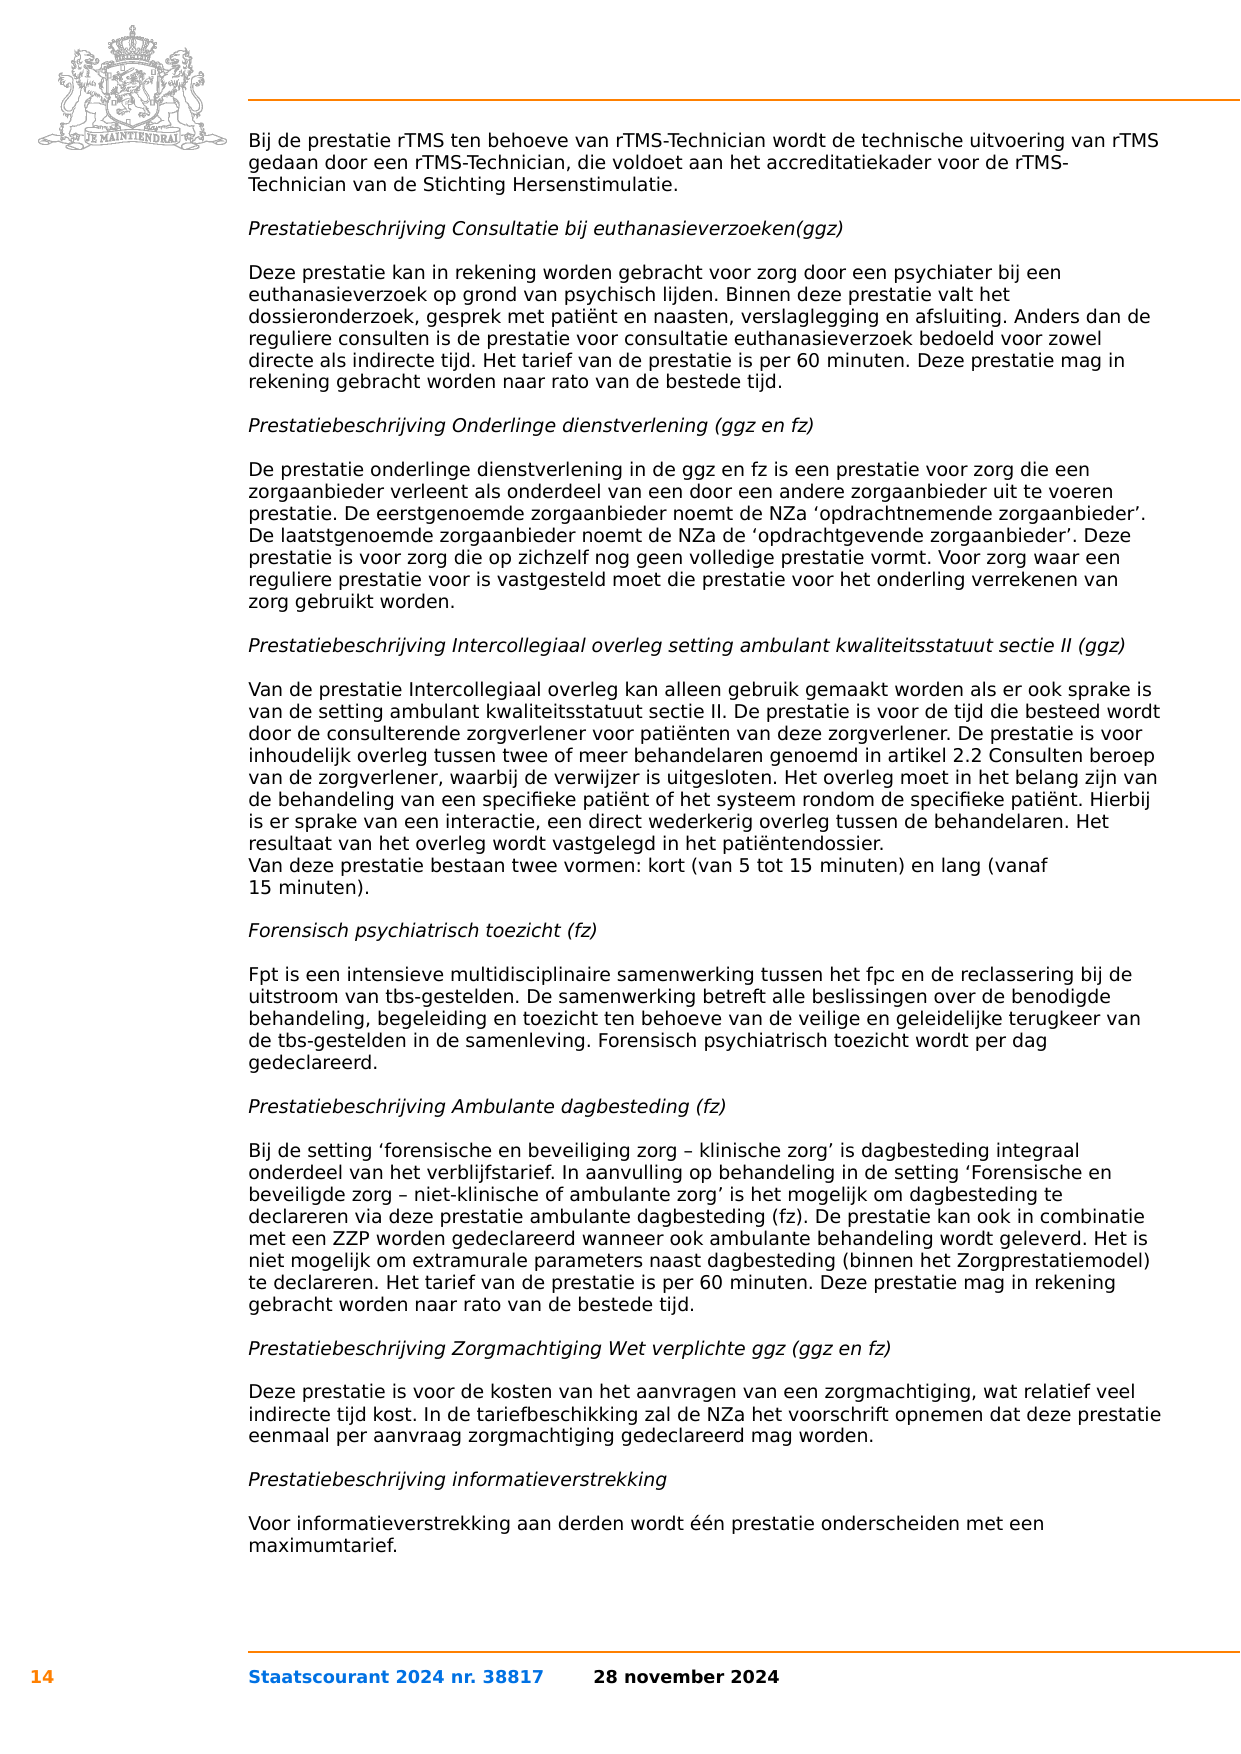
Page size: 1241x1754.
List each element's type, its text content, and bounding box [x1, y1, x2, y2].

subtitle Prestatiebeschrijving Intercollegiaal overleg setting ambulant kwaliteitsstatuut sectie II (ggz) [248, 635, 1163, 657]
text Deze prestatie kan in rekening worden gebracht voor zorg door een psychiater bij een euthanasieverzoek op grond van psychisch lijden. Binnen deze prestatie valt het dossieronderzoek, gesprek met patiënt en naasten, verslaglegging en afsluiting. Anders dan de reguliere consulten is de prestatie voor consultatie euthanasieverzoek bedoeld voor zowel directe als indirecte tijd. Het tarief van de prestatie is per 60 minuten. Deze prestatie mag in rekening gebracht worden naar rato van de bestede tijd. [248, 262, 1163, 393]
subtitle Forensisch psychiatrisch toezicht (fz) [248, 920, 1163, 942]
text Van de prestatie Intercollegiaal overleg kan alleen gebruik gemaakt worden als er ook sprake is van de setting ambulant kwaliteitsstatuut sectie II. De prestatie is voor de tijd die besteed wordt door de consulterende zorgverlener voor patiënten van deze zorgverlener. De prestatie is voor inhoudelijk overleg tussen twee of meer behandelaren genoemd in artikel 2.2 Consulten beroep van de zorgverlener, waarbij de verwijzer is uitgesloten. Het overleg moet in het belang zijn van de behandeling van een specifieke patiënt of het systeem rondom de specifieke patiënt. Hierbij is er sprake van een interactie, een direct wederkerig overleg tussen de behandelaren. Het resultaat van het overleg wordt vastgelegd in het patiëntendossier. [248, 679, 1163, 854]
picture [38, 25, 227, 150]
text Van deze prestatie bestaan twee vormen: kort (van 5 tot 15 minuten) en lang (vanaf 15 minuten). [248, 854, 1163, 898]
text Deze prestatie is voor de kosten van het aanvragen van een zorgmachtiging, wat relatief veel indirecte tijd kost. In de tariefbeschikking zal de NZa het voorschrift opnemen dat deze prestatie eenmaal per aanvraag zorgmachtiging gedeclareerd mag worden. [248, 1381, 1163, 1447]
subtitle Prestatiebeschrijving informatieverstrekking [248, 1469, 1163, 1491]
text Bij de prestatie rTMS ten behoeve van rTMS-Technician wordt de technische uitvoering van rTMS gedaan door een rTMS-Technician, die voldoet aan het accreditatiekader voor de rTMS-Technician van de Stichting Hersenstimulatie. [248, 130, 1163, 196]
text Bij de setting ‘forensische en beveiliging zorg – klinische zorg’ is dagbesteding integraal onderdeel van het verblijfstarief. In aanvulling op behandeling in de setting ‘Forensische en beveiligde zorg – niet-klinische of ambulante zorg’ is het mogelijk om dagbesteding te declareren via deze prestatie ambulante dagbesteding (fz). De prestatie kan ook in combinatie met een ZZP worden gedeclareerd wanneer ook ambulante behandeling wordt geleverd. Het is niet mogelijk om extramurale parameters naast dagbesteding (binnen het Zorgprestatiemodel) te declareren. Het tarief van de prestatie is per 60 minuten. Deze prestatie mag in rekening gebracht worden naar rato van de bestede tijd. [248, 1140, 1163, 1316]
subtitle Prestatiebeschrijving Ambulante dagbesteding (fz) [248, 1096, 1163, 1118]
text De prestatie onderlinge dienstverlening in de ggz en fz is een prestatie voor zorg die een zorgaanbieder verleent als onderdeel van een door een andere zorgaanbieder uit te voeren prestatie. De eerstgenoemde zorgaanbieder noemt de NZa ‘opdrachtnemende zorgaanbieder’. De laatstgenoemde zorgaanbieder noemt de NZa de ‘opdrachtgevende zorgaanbieder’. Deze prestatie is voor zorg die op zichzelf nog geen volledige prestatie vormt. Voor zorg waar een reguliere prestatie voor is vastgesteld moet die prestatie voor het onderling verrekenen van zorg gebruikt worden. [248, 459, 1163, 613]
text Fpt is een intensieve multidisciplinaire samenwerking tussen het fpc en de reclassering bij de uitstroom van tbs-gestelden. De samenwerking betreft alle beslissingen over de benodigde behandeling, begeleiding en toezicht ten behoeve van de veilige en geleidelijke terugkeer van de tbs-gestelden in de samenleving. Forensisch psychiatrisch toezicht wordt per dag gedeclareerd. [248, 964, 1163, 1074]
subtitle Prestatiebeschrijving Consultatie bij euthanasieverzoeken(ggz) [248, 218, 1163, 240]
subtitle Prestatiebeschrijving Zorgmachtiging Wet verplichte ggz (ggz en fz) [248, 1338, 1163, 1359]
subtitle Prestatiebeschrijving Onderlinge dienstverlening (ggz en fz) [248, 415, 1163, 437]
text Voor informatieverstrekking aan derden wordt één prestatie onderscheiden met een maximumtarief. [248, 1513, 1163, 1557]
